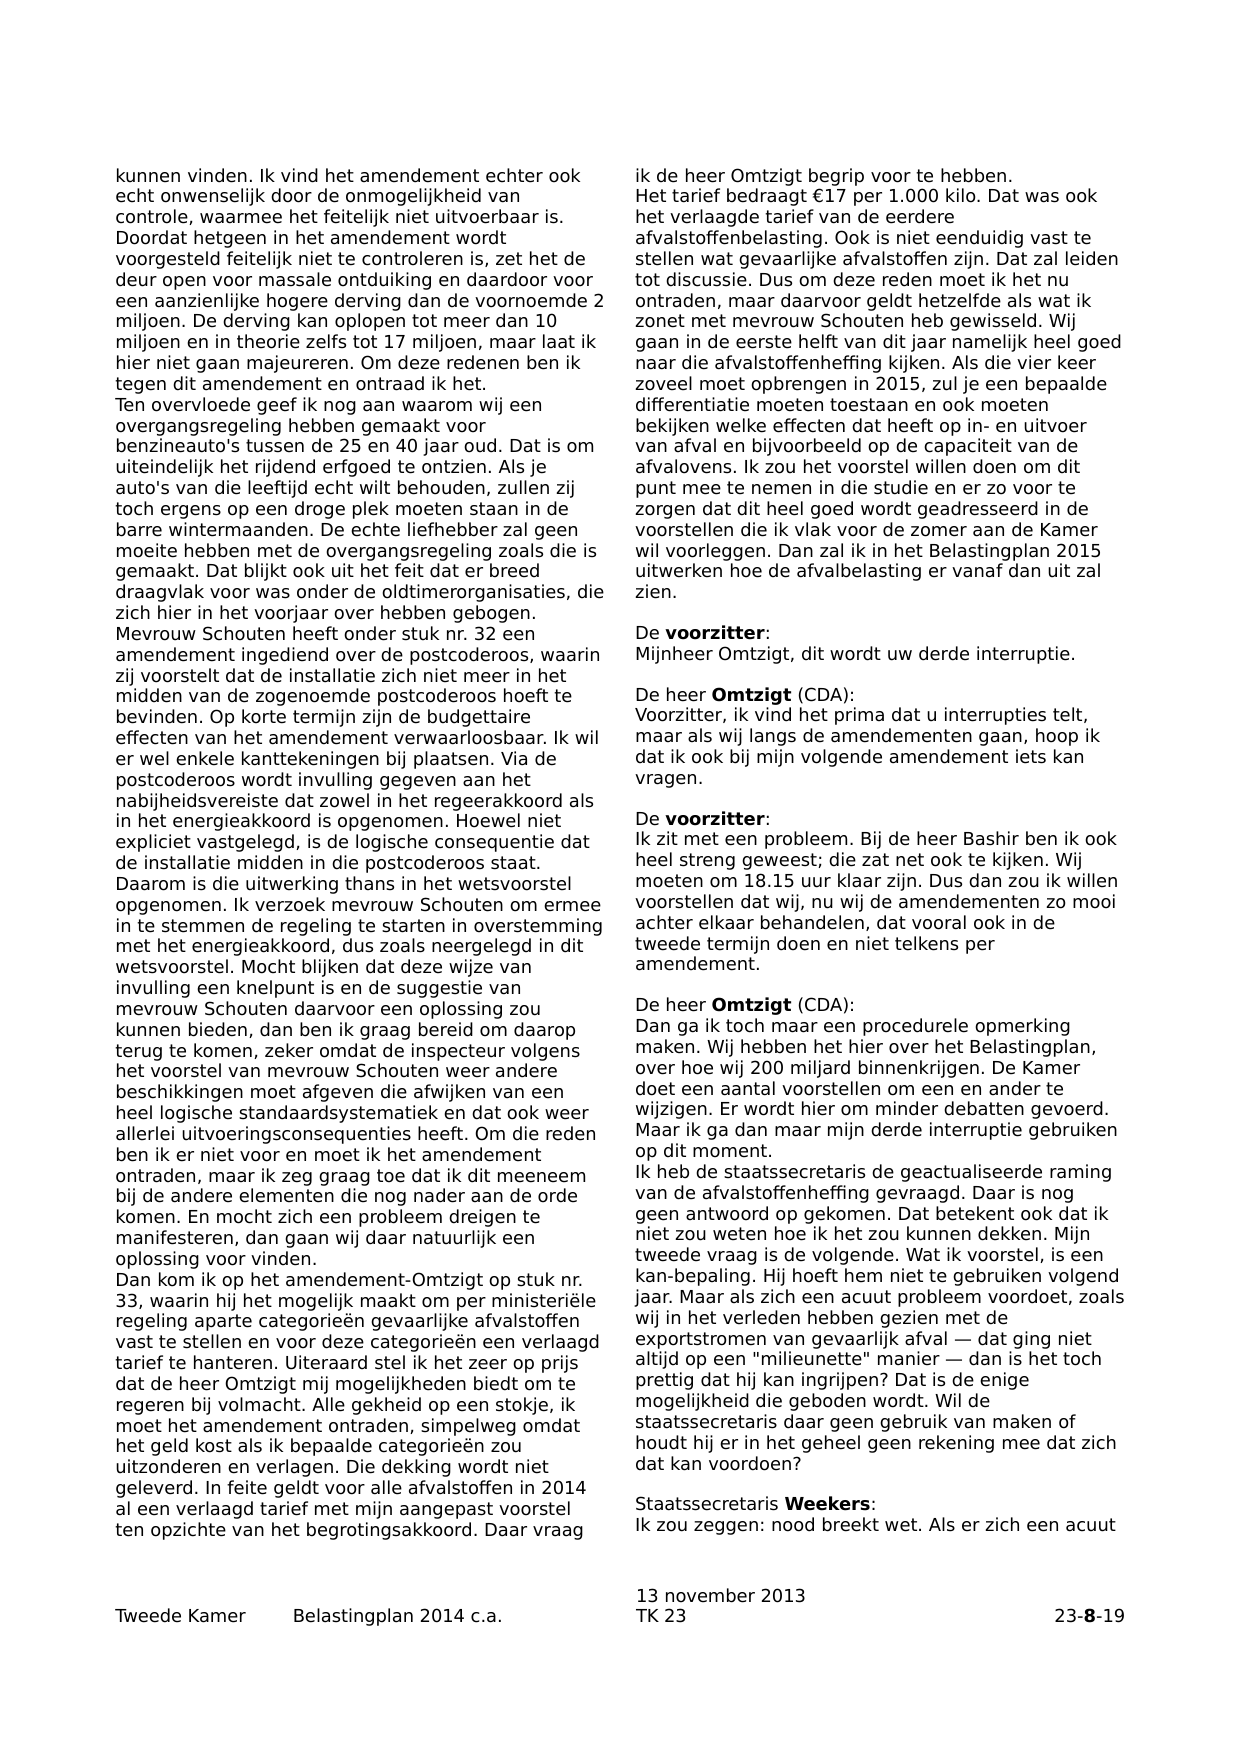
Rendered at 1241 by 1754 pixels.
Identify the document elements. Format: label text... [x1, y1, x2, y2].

text kunnen vinden. Ik vind het amendement echter ook echt onwenselijk door de onmogelijkheid van controle, waarmee het feitelijk niet uitvoerbaar is. Doordat hetgeen in het amendement wordt voorgesteld feitelijk niet te controleren is, zet het de deur open voor massale ontduiking en daardoor voor een aanzienlijke hogere derving dan de voornoemde 2 miljoen. De derving kan oplopen tot meer dan 10 miljoen en in theorie zelfs tot 17 miljoen, maar laat ik hier niet gaan majeureren. Om deze redenen ben ik tegen dit amendement en ontraad ik het. [115, 165, 605, 394]
text Ik heb de staatssecretaris de geactualiseerde raming van de afvalstoffenheffing gevraagd. Daar is nog geen antwoord op gekomen. Dat betekent ook dat ik niet zou weten hoe ik het zou kunnen dekken. Mijn tweede vraag is de volgende. Wat ik voorstel, is een kan-bepaling. Hij hoeft hem niet te gebruiken volgend jaar. Maar als zich een acuut probleem voordoet, zoals wij in het verleden hebben gezien met de exportstromen van gevaarlijk afval — dat ging niet altijd op een "milieunette" manier — dan is het toch prettig dat hij kan ingrijpen? Dat is de enige mogelijkheid die geboden wordt. Wil de staatssecretaris daar geen gebruik van maken of houdt hij er in het geheel geen rekening mee dat zich dat kan voordoen? [635, 1162, 1125, 1474]
text Dan ga ik toch maar een procedurele opmerking maken. Wij hebben het hier over het Belastingplan, over hoe wij 200 miljard binnenkrijgen. De Kamer doet een aantal voorstellen om een en ander te wijzigen. Er wordt hier om minder debatten gevoerd. Maar ik ga dan maar mijn derde interruptie gebruiken op dit moment. [635, 1016, 1125, 1162]
text Voorzitter, ik vind het prima dat u interrupties telt, maar als wij langs de amendementen gaan, hoop ik dat ik ook bij mijn volgende amendement iets kan vragen. [635, 705, 1125, 788]
text De voorzitter: [635, 623, 1125, 643]
text Ik zit met een probleem. Bij de heer Bashir ben ik ook heel streng geweest; die zat net ook te kijken. Wij moeten om 18.15 uur klaar zijn. Dus dan zou ik willen voorstellen dat wij, nu wij de amendementen zo mooi achter elkaar behandelen, dat vooral ook in de tweede termijn doen en niet telkens per amendement. [635, 829, 1125, 975]
text Dan kom ik op het amendement-Omtzigt op stuk nr. 33, waarin hij het mogelijk maakt om per ministeriële regeling aparte categorieën gevaarlijke afvalstoffen vast te stellen en voor deze categorieën een verlaagd tarief te hanteren. Uiteraard stel ik het zeer op prijs dat de heer Omtzigt mij mogelijkheden biedt om te regeren bij volmacht. Alle gekheid op een stokje, ik moet het amendement ontraden, simpelweg omdat het geld kost als ik bepaalde categorieën zou uitzonderen en verlagen. Die dekking wordt niet geleverd. In feite geldt voor alle afvalstoffen in 2014 al een verlaagd tarief met mijn aangepast voorstel ten opzichte van het begrotingsakkoord. Daar vraag [115, 1269, 605, 1540]
text Staatssecretaris Weekers: [635, 1494, 1125, 1515]
text Ten overvloede geef ik nog aan waarom wij een overgangsregeling hebben gemaakt voor benzineauto's tussen de 25 en 40 jaar oud. Dat is om uiteindelijk het rijdend erfgoed te ontzien. Als je auto's van die leeftijd echt wilt behouden, zullen zij toch ergens op een droge plek moeten staan in de barre wintermaanden. De echte liefhebber zal geen moeite hebben met de overgangsregeling zoals die is gemaakt. Dat blijkt ook uit het feit dat er breed draagvlak voor was onder de oldtimerorganisaties, die zich hier in het voorjaar over hebben gebogen. [115, 394, 605, 624]
text Mevrouw Schouten heeft onder stuk nr. 32 een amendement ingediend over de postcoderoos, waarin zij voorstelt dat de installatie zich niet meer in het midden van de zogenoemde postcoderoos hoeft te bevinden. Op korte termijn zijn de budgettaire effecten van het amendement verwaarloosbaar. Ik wil er wel enkele kanttekeningen bij plaatsen. Via de postcoderoos wordt invulling gegeven aan het nabijheidsvereiste dat zowel in het regeerakkoord als in het energieakkoord is opgenomen. Hoewel niet expliciet vastgelegd, is de logische consequentie dat de installatie midden in die postcoderoos staat. Daarom is die uitwerking thans in het wetsvoorstel opgenomen. Ik verzoek mevrouw Schouten om ermee in te stemmen de regeling te starten in overstemming met het energieakkoord, dus zoals neergelegd in dit wetsvoorstel. Mocht blijken dat deze wijze van invulling een knelpunt is en de suggestie van mevrouw Schouten daarvoor een oplossing zou kunnen bieden, dan ben ik graag bereid om daarop terug te komen, zeker omdat de inspecteur volgens het voorstel van mevrouw Schouten weer andere beschikkingen moet afgeven die afwijken van een heel logische standaardsystematiek en dat ook weer allerlei uitvoeringsconsequenties heeft. Om die reden ben ik er niet voor en moet ik het amendement ontraden, maar ik zeg graag toe dat ik dit meeneem bij de andere elementen die nog nader aan de orde komen. En mocht zich een probleem dreigen te manifesteren, dan gaan wij daar natuurlijk een oplossing voor vinden. [115, 624, 605, 1269]
text Mijnheer Omtzigt, dit wordt uw derde interruptie. [635, 643, 1125, 664]
text Ik zou zeggen: nood breekt wet. Als er zich een acuut [635, 1515, 1125, 1536]
text ik de heer Omtzigt begrip voor te hebben. [635, 165, 1125, 186]
text De voorzitter: [635, 808, 1125, 829]
text De heer Omtzigt (CDA): [635, 684, 1125, 705]
text De heer Omtzigt (CDA): [635, 995, 1125, 1016]
text Het tarief bedraagt €17 per 1.000 kilo. Dat was ook het verlaagde tarief van de eerdere afvalstoffenbelasting. Ook is niet eenduidig vast te stellen wat gevaarlijke afvalstoffen zijn. Dat zal leiden tot discussie. Dus om deze reden moet ik het nu ontraden, maar daarvoor geldt hetzelfde als wat ik zonet met mevrouw Schouten heb gewisseld. Wij gaan in de eerste helft van dit jaar namelijk heel goed naar die afvalstoffenheffing kijken. Als die vier keer zoveel moet opbrengen in 2015, zul je een bepaalde differentiatie moeten toestaan en ook moeten bekijken welke effecten dat heeft op in- en uitvoer van afval en bijvoorbeeld op de capaciteit van de afvalovens. Ik zou het voorstel willen doen om dit punt mee te nemen in die studie en er zo voor te zorgen dat dit heel goed wordt geadresseerd in de voorstellen die ik vlak voor de zomer aan de Kamer wil voorleggen. Dan zal ik in het Belastingplan 2015 uitwerken hoe de afvalbelasting er vanaf dan uit zal zien. [635, 186, 1125, 603]
